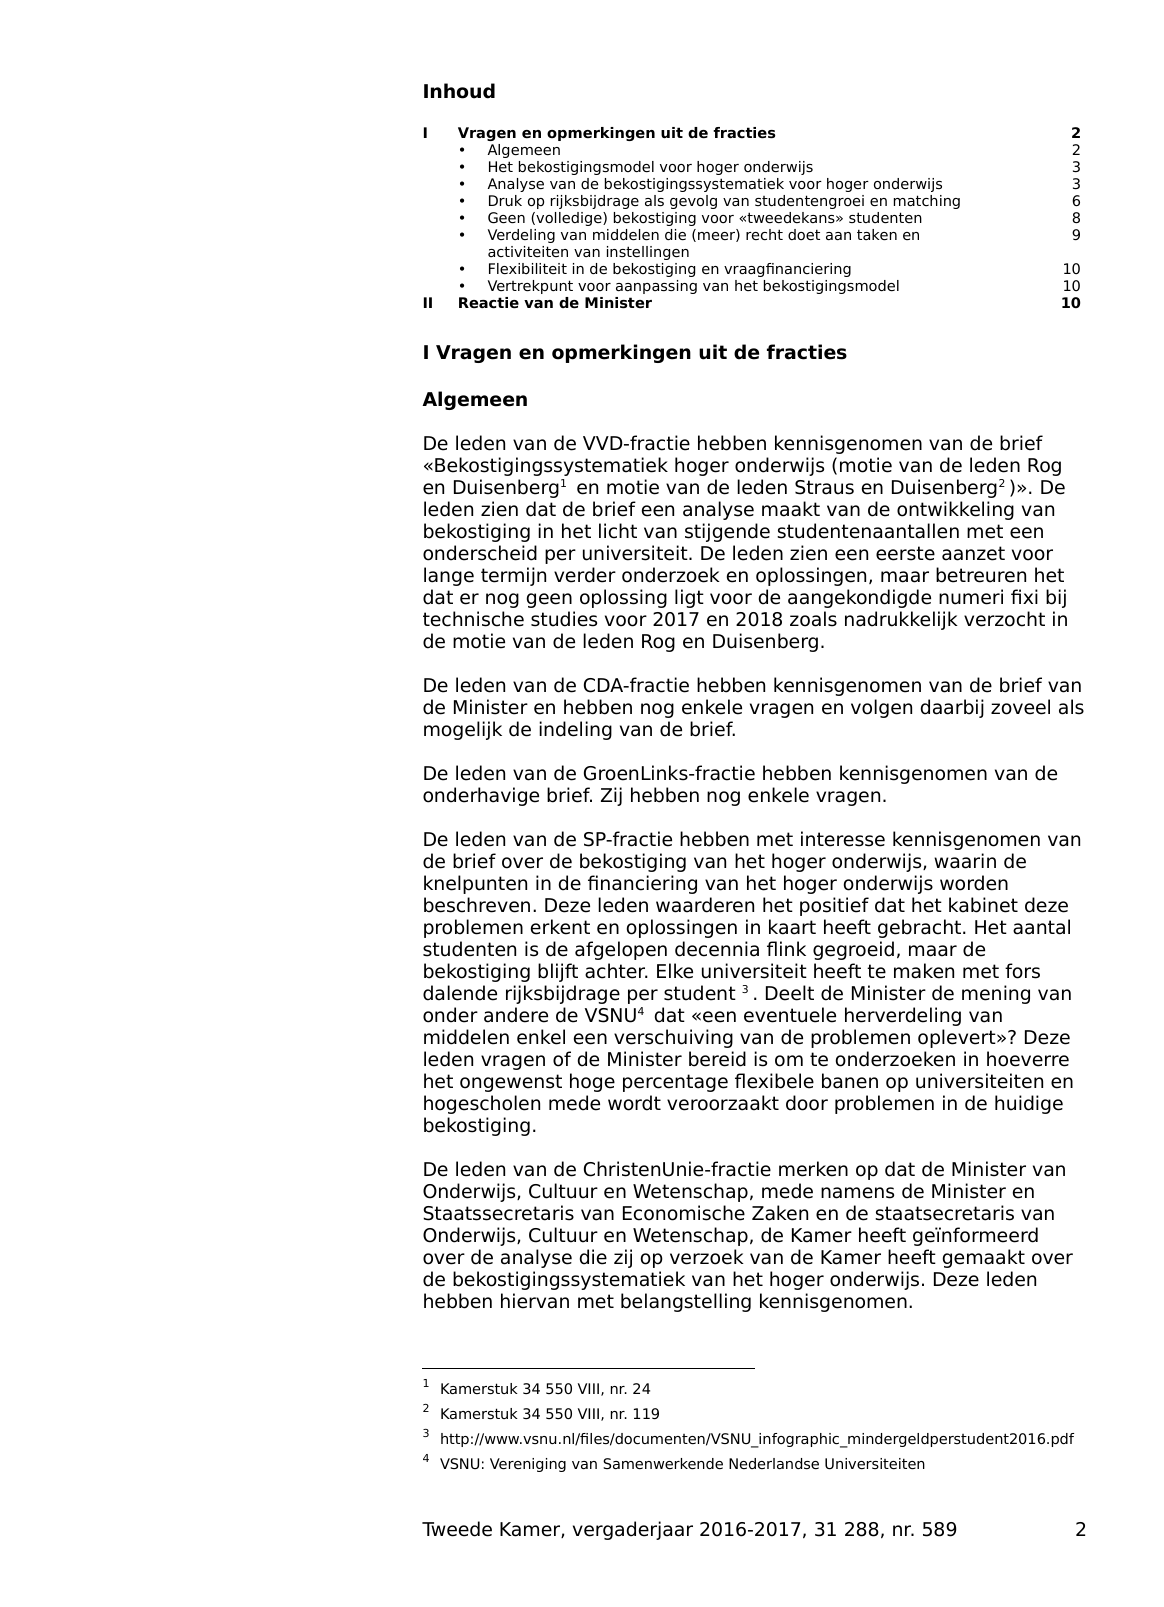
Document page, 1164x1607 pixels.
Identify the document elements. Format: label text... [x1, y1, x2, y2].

table_cell • [452, 142, 481, 159]
table_cell • [452, 210, 481, 227]
table_cell 3 [1013, 159, 1087, 176]
table_cell [422, 159, 452, 176]
table_cell [422, 210, 452, 227]
text De leden van de GroenLinks-fractie hebben kennisgenomen van de onderhavige brief. Zij hebben nog enkele vragen. [422, 763, 1087, 807]
table_cell • [452, 227, 481, 261]
table_cell • [452, 261, 481, 278]
subtitle Inhoud [422, 81, 1087, 103]
table_cell [422, 193, 452, 210]
text De leden van de ChristenUnie-fractie merken op dat de Minister van Onderwijs, Cultuur en Wetenschap, mede namens de Minister en Staatssecretaris van Economische Zaken en de staatsecretaris van Onderwijs, Cultuur en Wetenschap, de Kamer heeft geïnformeerd over de analyse die zij op verzoek van de Kamer heeft gemaakt over de bekostigingssystematiek van het hoger onderwijs. Deze leden hebben hiervan met belangstelling kennisgenomen. [422, 1159, 1087, 1313]
table_cell Het bekostigingsmodel voor hoger onderwijs [481, 159, 1013, 176]
text Kamerstuk 34 550 VIII, nr. 24 [422, 1377, 1087, 1399]
table_cell 9 [1013, 227, 1087, 261]
table_cell • [452, 278, 481, 295]
table_cell II [422, 295, 452, 312]
table_cell Analyse van de bekostigingssystematiek voor hoger onderwijs [481, 176, 1013, 193]
table_cell [422, 278, 452, 295]
table_cell [422, 227, 452, 261]
table_cell Verdeling van middelen die (meer) recht doet aan taken en activiteiten van instellingen [481, 227, 1013, 261]
table_cell Geen (volledige) bekostiging voor «tweedekans» studenten [481, 210, 1013, 227]
text De leden van de CDA-fractie hebben kennisgenomen van de brief van de Minister en hebben nog enkele vragen en volgen daarbij zoveel als mogelijk de indeling van de brief. [422, 675, 1087, 741]
table_cell Vertrekpunt voor aanpassing van het bekostigingsmodel [481, 278, 1013, 295]
table_cell 2 [1013, 142, 1087, 159]
table_cell Reactie van de Minister [452, 295, 1013, 312]
text De leden van de SP-fractie hebben met interesse kennisgenomen van de brief over de bekostiging van het hoger onderwijs, waarin de knelpunten in de financiering van het hoger onderwijs worden beschreven. Deze leden waarderen het positief dat het kabinet deze problemen erkent en oplossingen in kaart heeft gebracht. Het aantal studenten is de afgelopen decennia flink gegroeid, maar de bekostiging blijft achter. Elke universiteit heeft te maken met fors dalende rijksbijdrage per student . Deelt de Minister de mening van onder andere de VSNU dat «een eventuele herverdeling van middelen enkel een verschuiving van de problemen oplevert»? Deze leden vragen of de Minister bereid is om te onderzoeken in hoeverre het ongewenst hoge percentage flexibele banen op universiteiten en hogescholen mede wordt veroorzaakt door problemen in de huidige bekostiging. [422, 829, 1087, 1137]
table_cell 10 [1013, 278, 1087, 295]
table_cell 10 [1013, 295, 1087, 312]
table_cell 10 [1013, 261, 1087, 278]
text Kamerstuk 34 550 VIII, nr. 119 [422, 1402, 1087, 1424]
table_cell 3 [1013, 176, 1087, 193]
table_cell Flexibiliteit in de bekostiging en vraagfinanciering [481, 261, 1013, 278]
table_cell Algemeen [481, 142, 1013, 159]
subtitle I Vragen en opmerkingen uit de fracties [422, 342, 1087, 364]
table_cell • [452, 193, 481, 210]
subtitle Algemeen [422, 389, 1087, 411]
text De leden van de VVD-fractie hebben kennisgenomen van de brief «Bekostigingssystematiek hoger onderwijs (motie van de leden Rog en Duisenberg en motie van de leden Straus en Duisenberg)». De leden zien dat de brief een analyse maakt van de ontwikkeling van bekostiging in het licht van stijgende studentenaantallen met een onderscheid per universiteit. De leden zien een eerste aanzet voor lange termijn verder onderzoek en oplossingen, maar betreuren het dat er nog geen oplossing ligt voor de aangekondigde numeri fixi bij technische studies voor 2017 en 2018 zoals nadrukkelijk verzocht in de motie van de leden Rog en Duisenberg. [422, 433, 1087, 653]
table_header I [422, 125, 452, 142]
table_cell [422, 261, 452, 278]
table_cell • [452, 176, 481, 193]
table_header Vragen en opmerkingen uit de fracties [452, 125, 1013, 142]
table_cell Druk op rijksbijdrage als gevolg van studentengroei en matching [481, 193, 1013, 210]
text VSNU: Vereniging van Samenwerkende Nederlandse Universiteiten [422, 1452, 1087, 1474]
text http://www.vsnu.nl/files/documenten/VSNU_infographic_mindergeldperstudent2016.pdf [422, 1427, 1087, 1449]
table_cell [422, 142, 452, 159]
table_cell • [452, 159, 481, 176]
table_cell [422, 176, 452, 193]
table_header 2 [1013, 125, 1087, 142]
table_cell 6 [1013, 193, 1087, 210]
table_cell 8 [1013, 210, 1087, 227]
